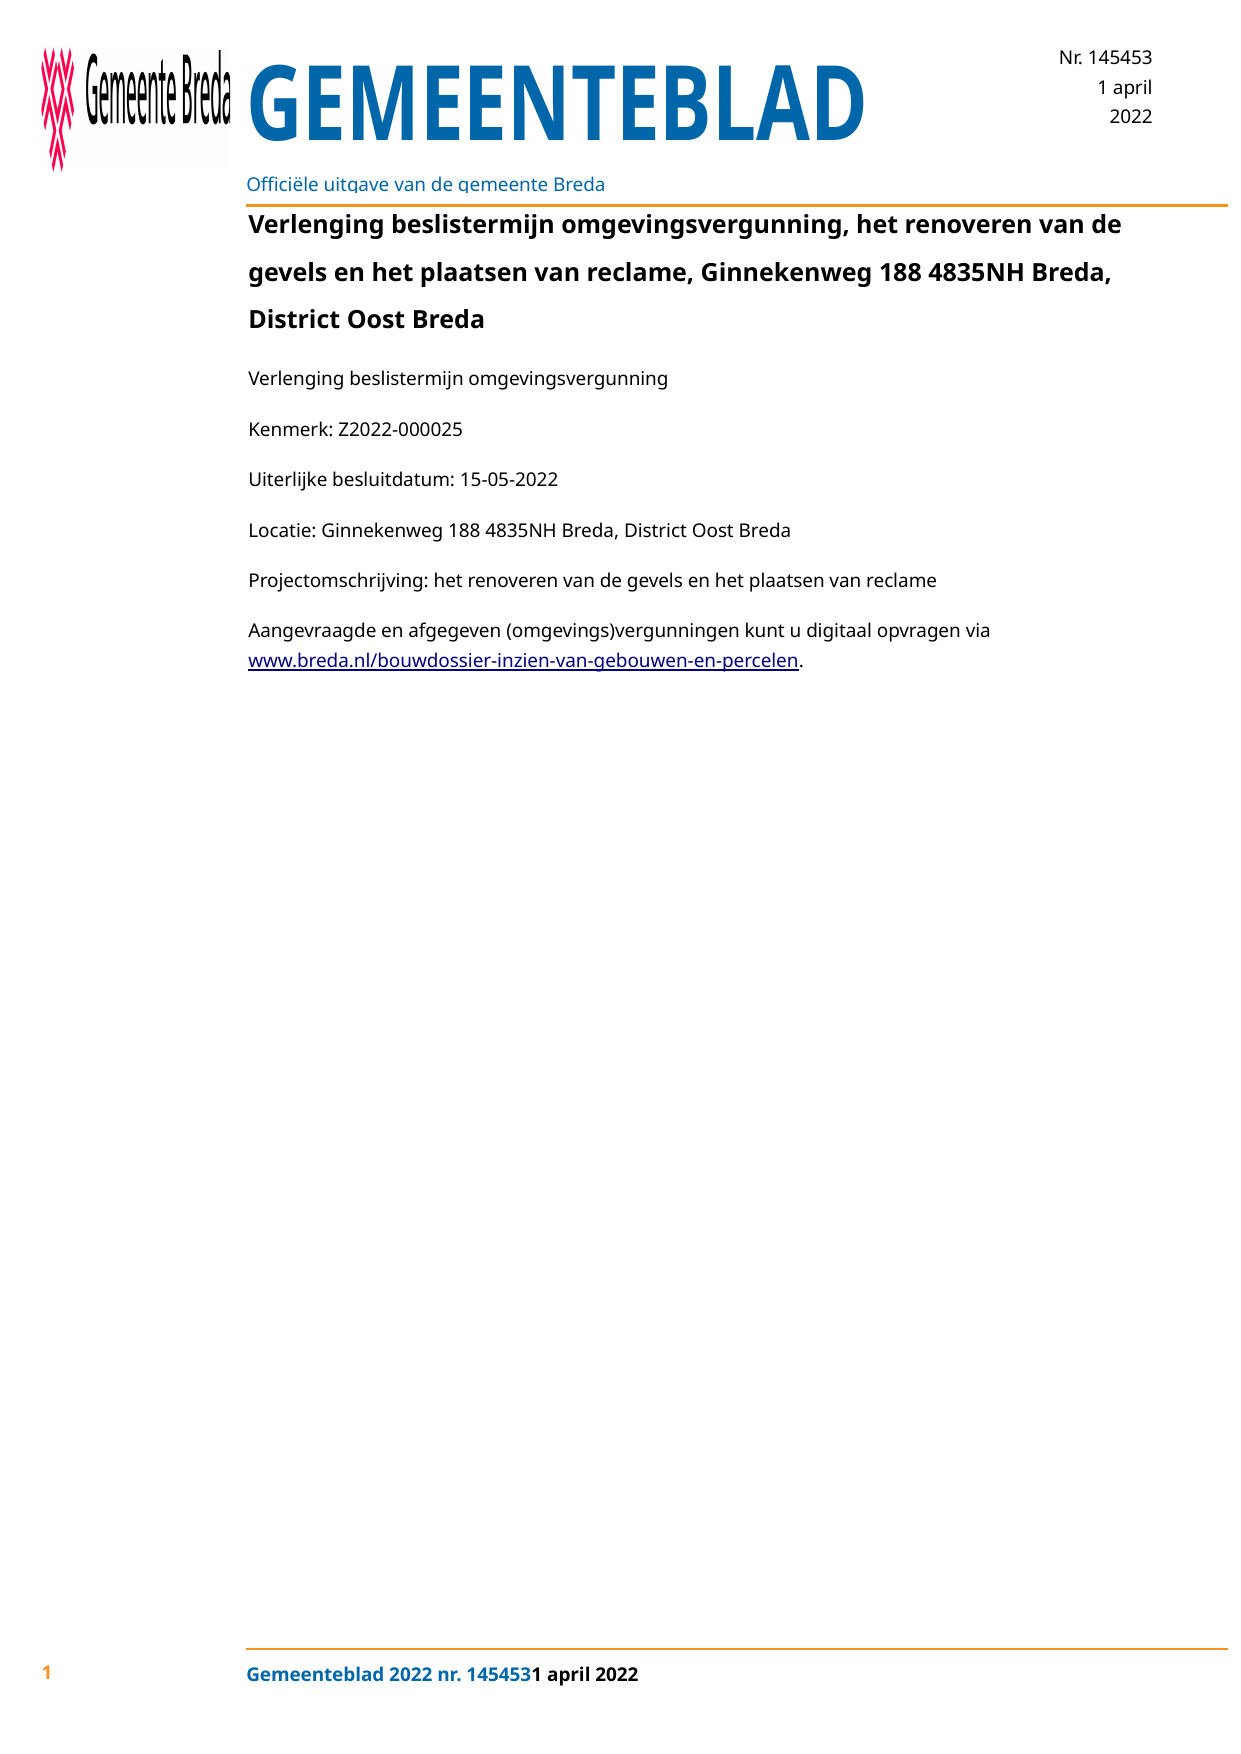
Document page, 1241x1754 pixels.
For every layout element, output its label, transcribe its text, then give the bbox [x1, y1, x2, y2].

text Uiterlijke besluitdatum: 15-05-2022 [248, 466, 1152, 492]
text Projectomschrijving: het renoveren van de gevels en het plaatsen van reclame [248, 567, 1152, 593]
text Kenmerk: Z2022-000025 [248, 416, 1152, 442]
picture [41, 47, 231, 172]
text Verlenging beslistermijn omgevingsvergunning, het renoveren van de gevels en het plaatsen van reclame, Ginnekenweg 188 4835NH Breda, District Oost Breda [248, 207, 1152, 336]
text Locatie: Ginnekenweg 188 4835NH Breda, District Oost Breda [248, 517, 1152, 542]
text Aangevraagde en afgegeven (omgevings)vergunningen kunt u digitaal opvragen via www.breda.nl/bouwdossier-inzien-van-gebouwen-en-percelen. [248, 618, 1152, 673]
text Verlenging beslistermijn omgevingsvergunning [248, 366, 1152, 391]
